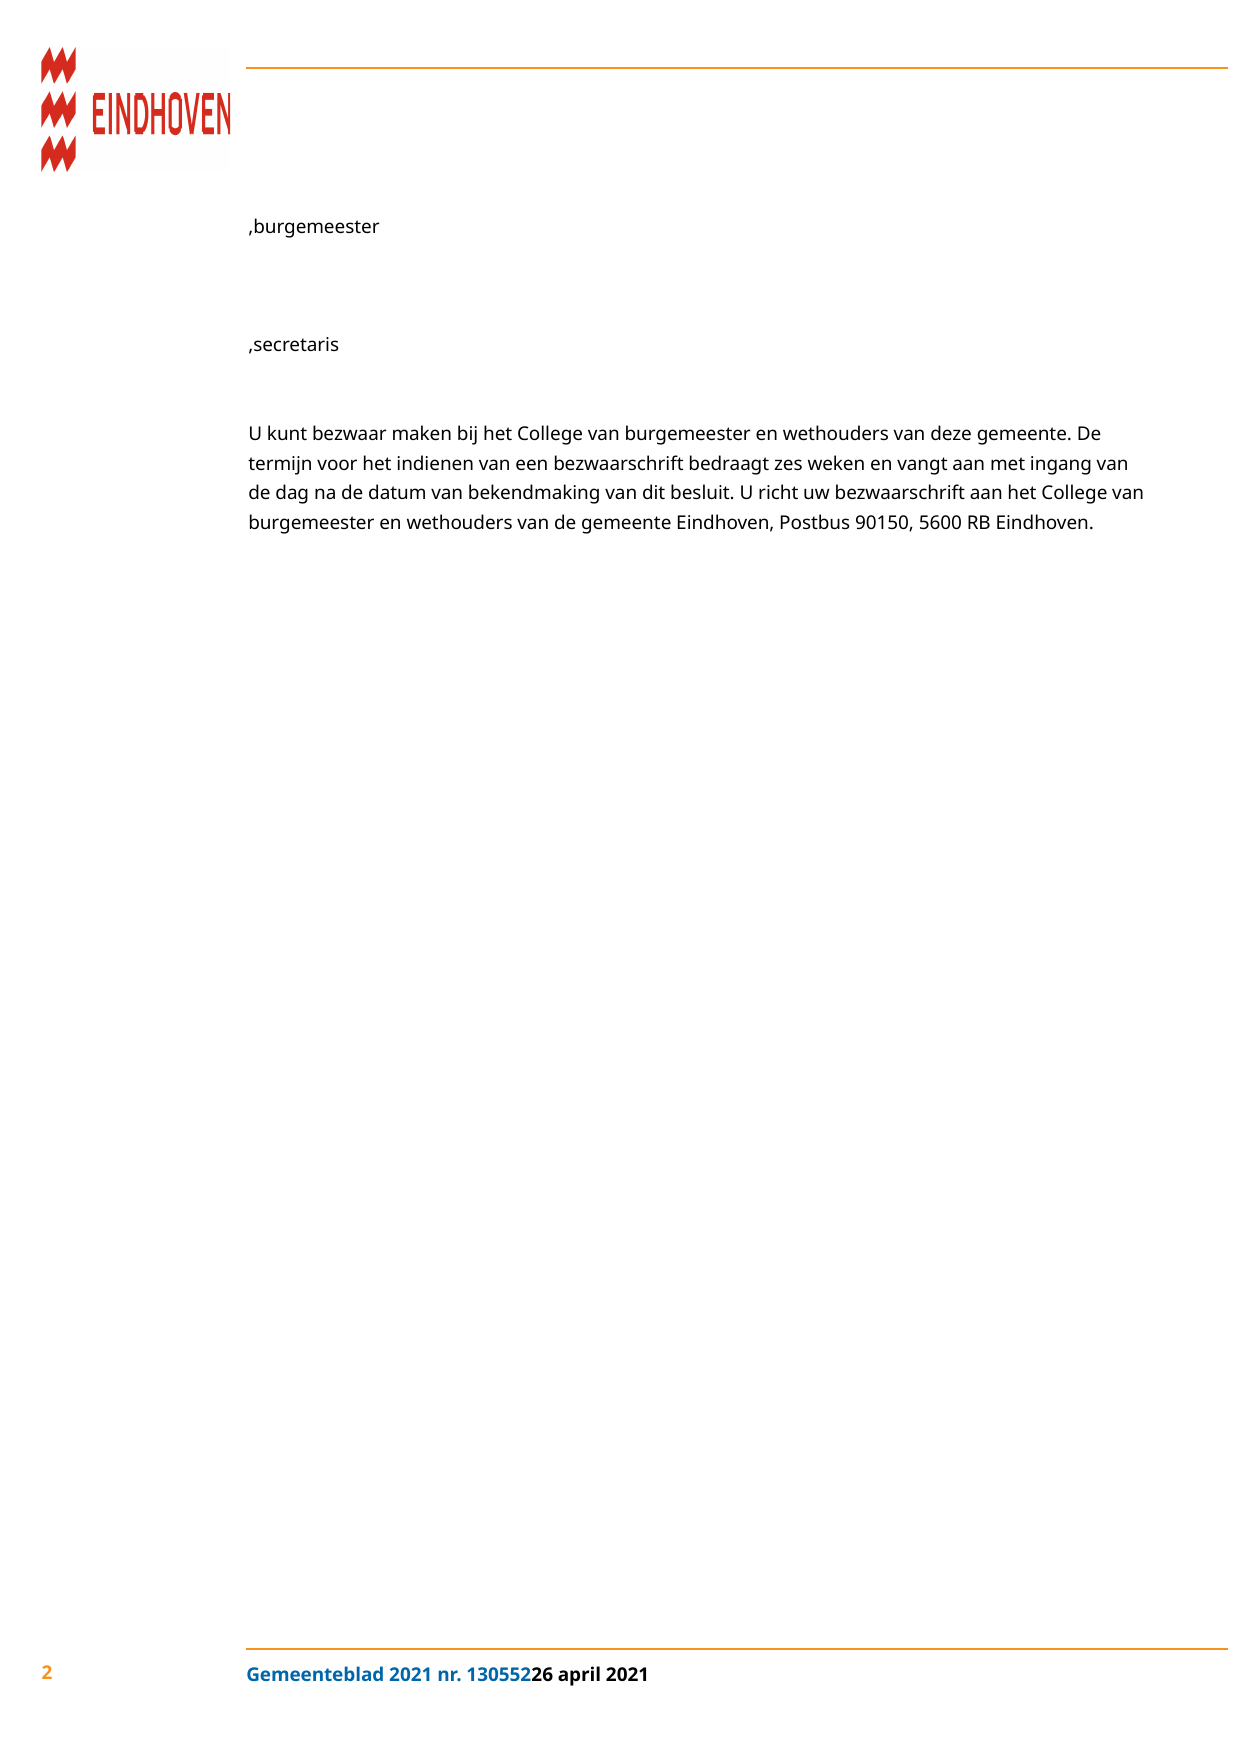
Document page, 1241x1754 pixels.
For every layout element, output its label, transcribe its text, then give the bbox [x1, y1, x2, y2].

text U kunt bezwaar maken bij het College van burgemeester en wethouders van deze gemeente. De termijn voor het indienen van een bezwaarschrift bedraagt zes weken en vangt aan met ingang van de dag na de datum van bekendmaking van dit besluit. U richt uw bezwaarschrift aan het College van burgemeester en wethouders van de gemeente Eindhoven, Postbus 90150, 5600 RB Eindhoven. [248, 420, 1152, 535]
picture [41, 47, 231, 172]
text ,burgemeester [248, 213, 1152, 239]
text ,secretaris [248, 331, 1152, 357]
